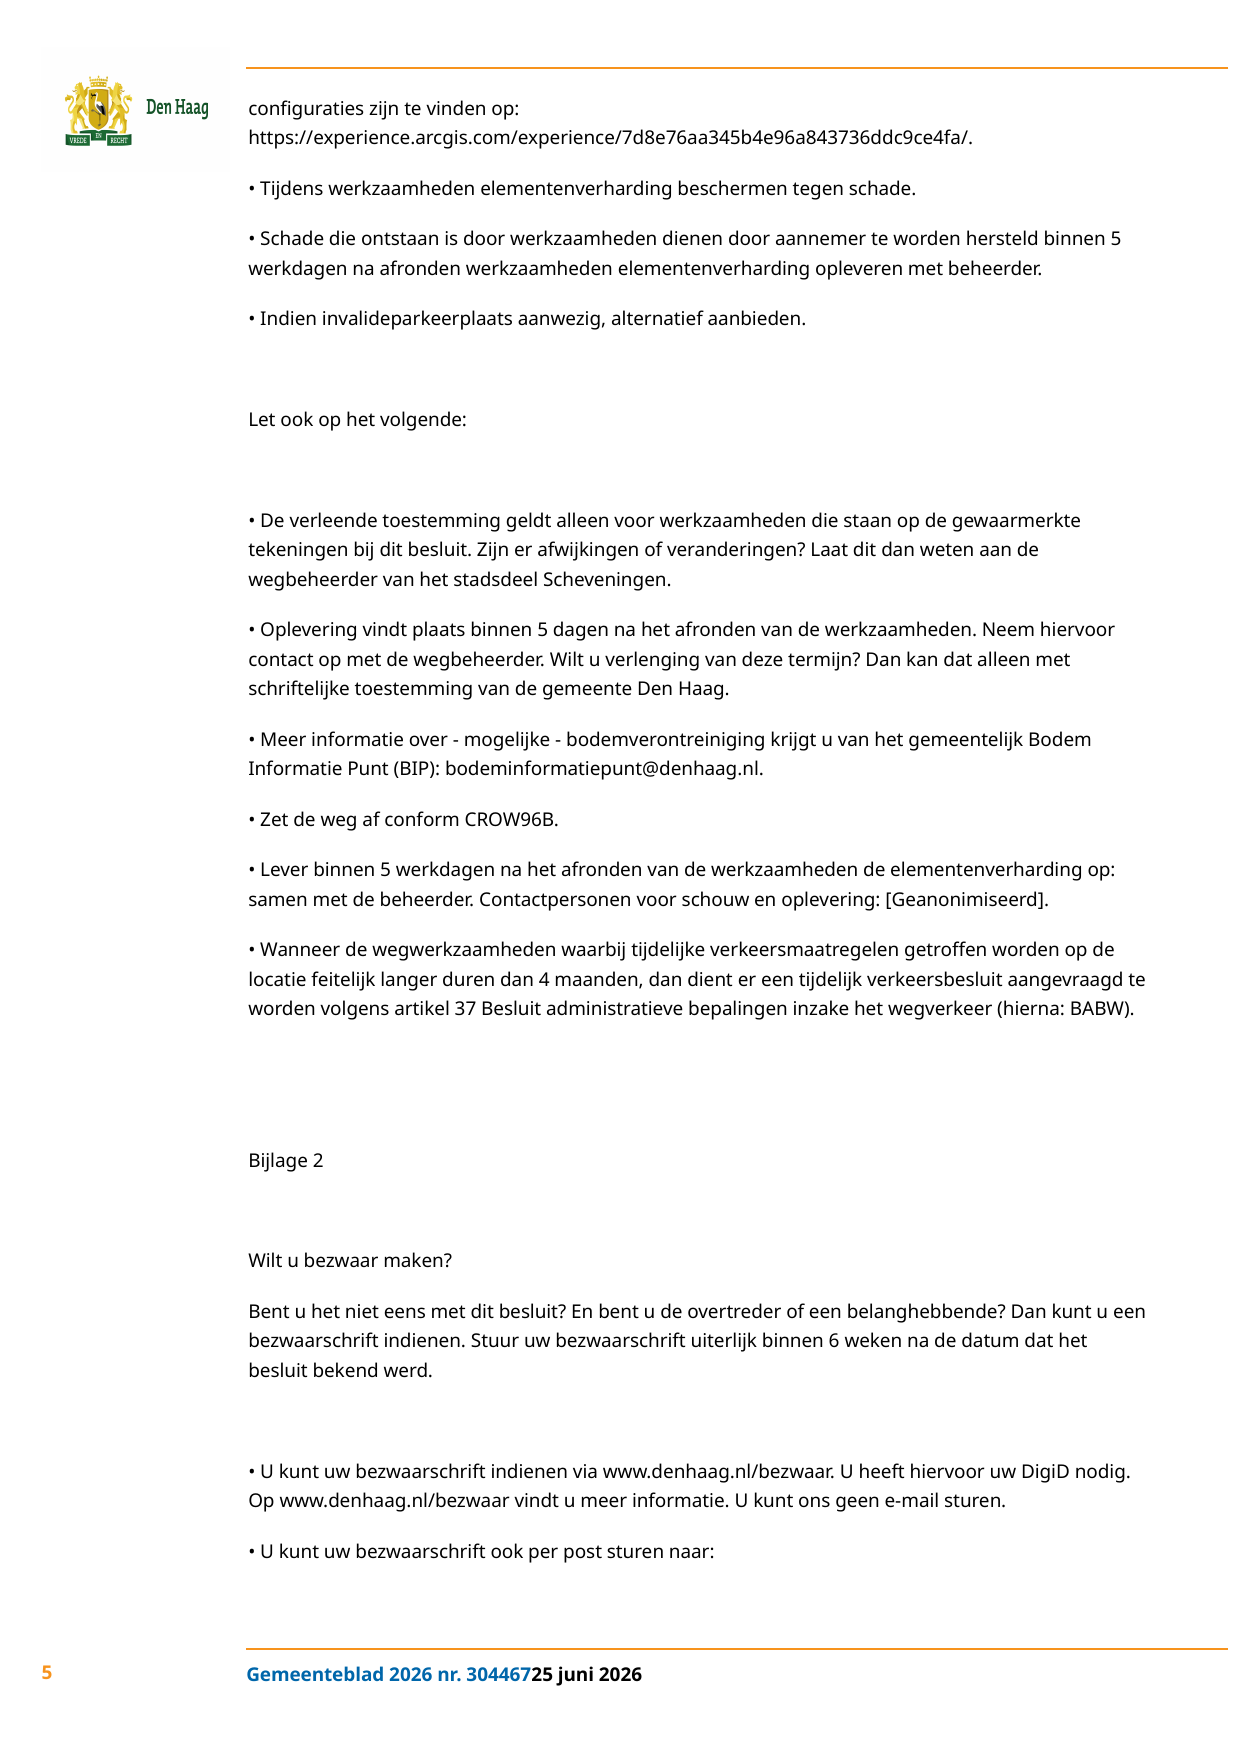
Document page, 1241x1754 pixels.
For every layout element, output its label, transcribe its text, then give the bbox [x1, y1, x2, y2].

picture [41, 47, 231, 172]
text • De verleende toestemming geldt alleen voor werkzaamheden die staan op de gewaarmerkte tekeningen bij dit besluit. Zijn er afwijkingen of veranderingen? Laat dit dan weten aan de wegbeheerder van het stadsdeel Scheveningen. [248, 507, 1152, 592]
text • Tijdens werkzaamheden elementenverharding beschermen tegen schade. [248, 175, 1152, 201]
text • Oplevering vindt plaats binnen 5 dagen na het afronden van de werkzaamheden. Neem hiervoor contact op met de wegbeheerder. Wilt u verlenging van deze termijn? Dan kan dat alleen met schriftelijke toestemming van de gemeente Den Haag. [248, 616, 1152, 701]
text • U kunt uw bezwaarschrift indienen via www.denhaag.nl/bezwaar. U heeft hiervoor uw DigiD nodig. Op www.denhaag.nl/bezwaar vindt u meer informatie. U kunt ons geen e-mail sturen. [248, 1458, 1152, 1513]
text • Meer informatie over - mogelijke - bodemverontreiniging krijgt u van het gemeentelijk Bodem Informatie Punt (BIP): bodeminformatiepunt@denhaag.nl. [248, 726, 1152, 781]
text • Indien invalideparkeerplaats aanwezig, alternatief aanbieden. [248, 305, 1152, 331]
text configuraties zijn te vinden op: https://experience.arcgis.com/experience/7d8e76aa345b4e96a843736ddc9ce4fa/. [248, 95, 1152, 150]
text • U kunt uw bezwaarschrift ook per post sturen naar: [248, 1538, 1152, 1564]
text Wilt u bezwaar maken? [248, 1248, 1152, 1273]
text Let ook op het volgende: [248, 406, 1152, 432]
text • Zet de weg af conform CROW96B. [248, 806, 1152, 832]
text Bijlage 2 [248, 1147, 1152, 1173]
text • Schade die ontstaan is door werkzaamheden dienen door aannemer te worden hersteld binnen 5 werkdagen na afronden werkzaamheden elementenverharding opleveren met beheerder. [248, 225, 1152, 281]
text • Wanneer de wegwerkzaamheden waarbij tijdelijke verkeersmaatregelen getroffen worden op de locatie feitelijk langer duren dan 4 maanden, dan dient er een tijdelijk verkeersbesluit aangevraagd te worden volgens artikel 37 Besluit administratieve bepalingen inzake het wegverkeer (hierna: BABW). [248, 936, 1152, 1021]
text Bent u het niet eens met dit besluit? En bent u de overtreder of een belanghebbende? Dan kunt u een bezwaarschrift indienen. Stuur uw bezwaarschrift uiterlijk binnen 6 weken na de datum dat het besluit bekend werd. [248, 1298, 1152, 1383]
text • Lever binnen 5 werkdagen na het afronden van de werkzaamheden de elementenverharding op: samen met de beheerder. Contactpersonen voor schouw en oplevering: [Geanonimiseerd]. [248, 856, 1152, 912]
